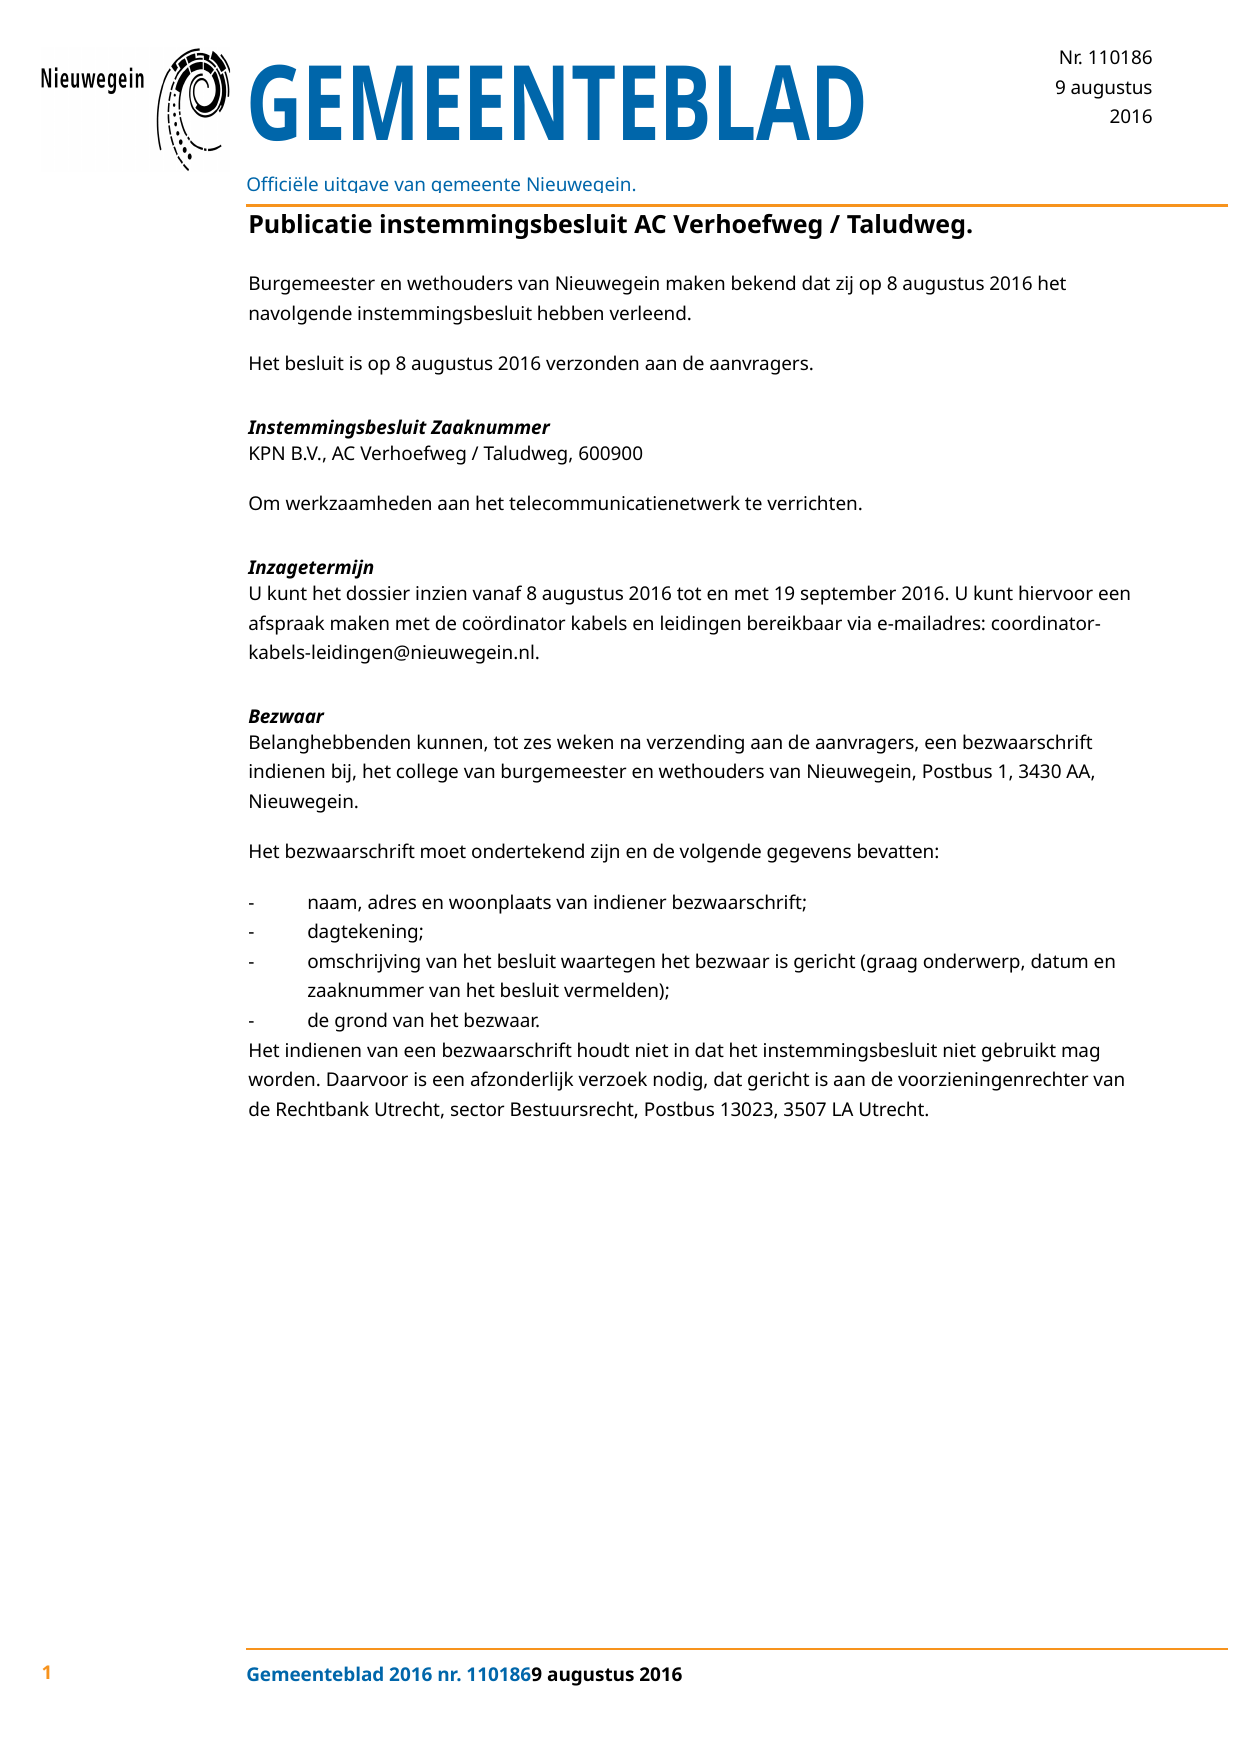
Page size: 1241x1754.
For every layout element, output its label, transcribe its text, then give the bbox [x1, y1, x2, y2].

picture [41, 47, 231, 172]
text Bezwaar [248, 703, 1152, 729]
text Burgemeester en wethouders van Nieuwegein maken bekend dat zij op 8 augustus 2016 het navolgende instemmingsbesluit hebben verleend. [248, 270, 1152, 326]
list omschrijving van het besluit waartegen het bezwaar is gericht (graag onderwerp, datum en zaaknummer van het besluit vermelden); [248, 948, 1152, 1003]
list dagtekening; [248, 918, 1152, 944]
text U kunt het dossier inzien vanaf 8 augustus 2016 tot en met 19 september 2016. U kunt hiervoor een afspraak maken met de coördinator kabels en leidingen bereikbaar via e-mailadres: coordinator-kabels-leidingen@nieuwegein.nl. [248, 580, 1152, 665]
text KPN B.V., AC Verhoefweg / Taludweg, 600900 [248, 440, 1152, 466]
text Inzagetermijn [248, 554, 1152, 580]
text Om werkzaamheden aan het telecommunicatienetwerk te verrichten. [248, 490, 1152, 516]
text Instemmingsbesluit Zaaknummer [248, 414, 1152, 440]
list de grond van het bezwaar. [248, 1007, 1152, 1033]
text Het besluit is op 8 augustus 2016 verzonden aan de aanvragers. [248, 350, 1152, 376]
text Het bezwaarschrift moet ondertekend zijn en de volgende gegevens bevatten: [248, 838, 1152, 864]
text Belanghebbenden kunnen, tot zes weken na verzending aan de aanvragers, een bezwaarschrift indienen bij, het college van burgemeester en wethouders van Nieuwegein, Postbus 1, 3430 AA, Nieuwegein. [248, 729, 1152, 814]
text Publicatie instemmingsbesluit AC Verhoefweg / Taludweg. [248, 207, 1152, 241]
list naam, adres en woonplaats van indiener bezwaarschrift; [248, 889, 1152, 915]
text Het indienen van een bezwaarschrift houdt niet in dat het instemmingsbesluit niet gebruikt mag worden. Daarvoor is een afzonderlijk verzoek nodig, dat gericht is aan de voorzieningenrechter van de Rechtbank Utrecht, sector Bestuursrecht, Postbus 13023, 3507 LA Utrecht. [248, 1037, 1152, 1122]
